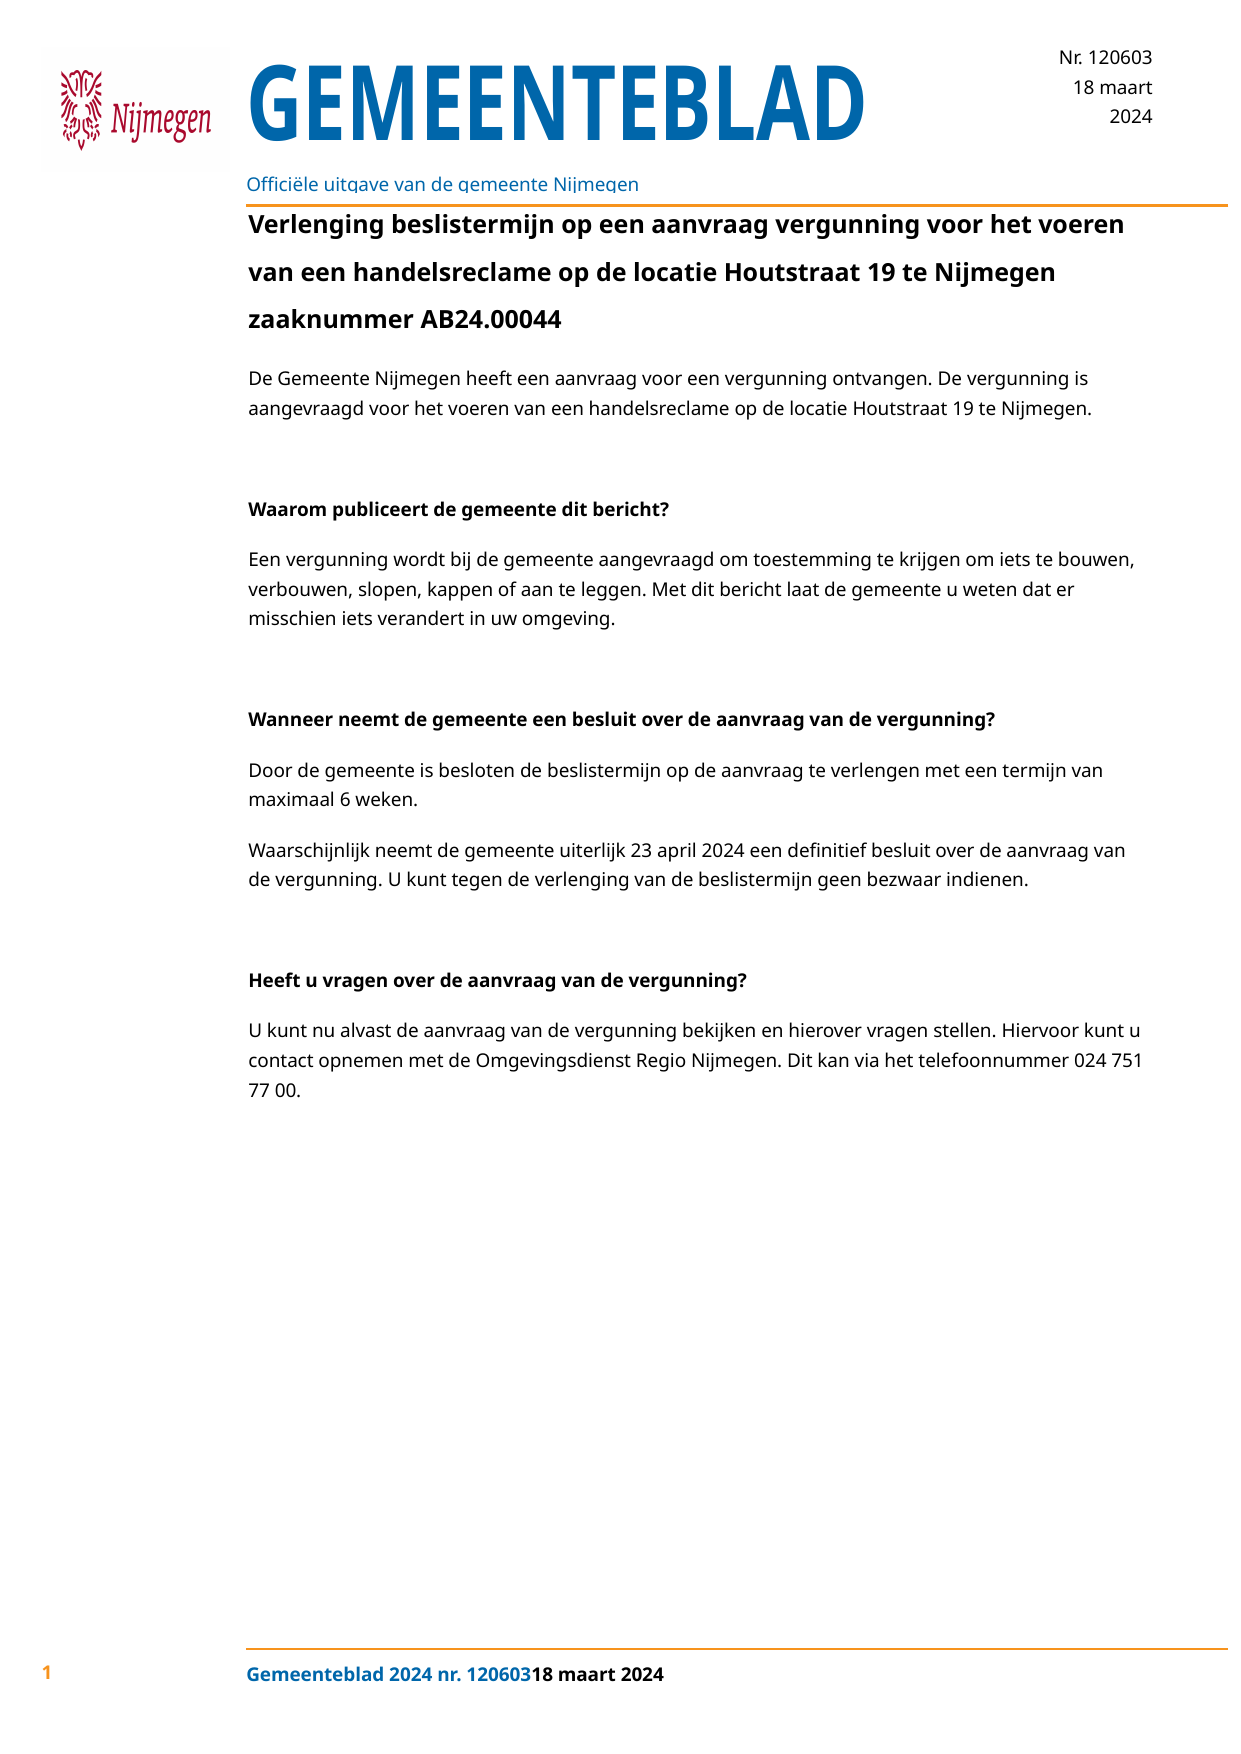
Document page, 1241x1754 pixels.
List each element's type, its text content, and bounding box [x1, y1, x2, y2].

text De Gemeente Nijmegen heeft een aanvraag voor een vergunning ontvangen. De vergunning is aangevraagd voor het voeren van een handelsreclame op de locatie Houtstraat 19 te Nijmegen. [248, 366, 1152, 421]
text Wanneer neemt de gemeente een besluit over de aanvraag van de vergunning? [248, 706, 1152, 732]
text Waarom publiceert de gemeente dit bericht? [248, 496, 1152, 522]
text Een vergunning wordt bij de gemeente aangevraagd om toestemming te krijgen om iets te bouwen, verbouwen, slopen, kappen of aan te leggen. Met dit bericht laat de gemeente u weten dat er misschien iets verandert in uw omgeving. [248, 546, 1152, 631]
text Door de gemeente is besloten de beslistermijn op de aanvraag te verlengen met een termijn van maximaal 6 weken. [248, 757, 1152, 812]
text Waarschijnlijk neemt de gemeente uiterlijk 23 april 2024 een definitief besluit over de aanvraag van de vergunning. U kunt tegen de verlenging van de beslistermijn geen bezwaar indienen. [248, 837, 1152, 892]
text U kunt nu alvast de aanvraag van de vergunning bekijken en hierover vragen stellen. Hiervoor kunt u contact opnemen met de Omgevingsdienst Regio Nijmegen. Dit kan via het telefoonnummer 024 751 77 00. [248, 1018, 1152, 1102]
text Heeft u vragen over de aanvraag van de vergunning? [248, 967, 1152, 993]
text Verlenging beslistermijn op een aanvraag vergunning voor het voeren van een handelsreclame op de locatie Houtstraat 19 te Nijmegen zaaknummer AB24.00044 [248, 207, 1152, 336]
picture [41, 47, 231, 172]
